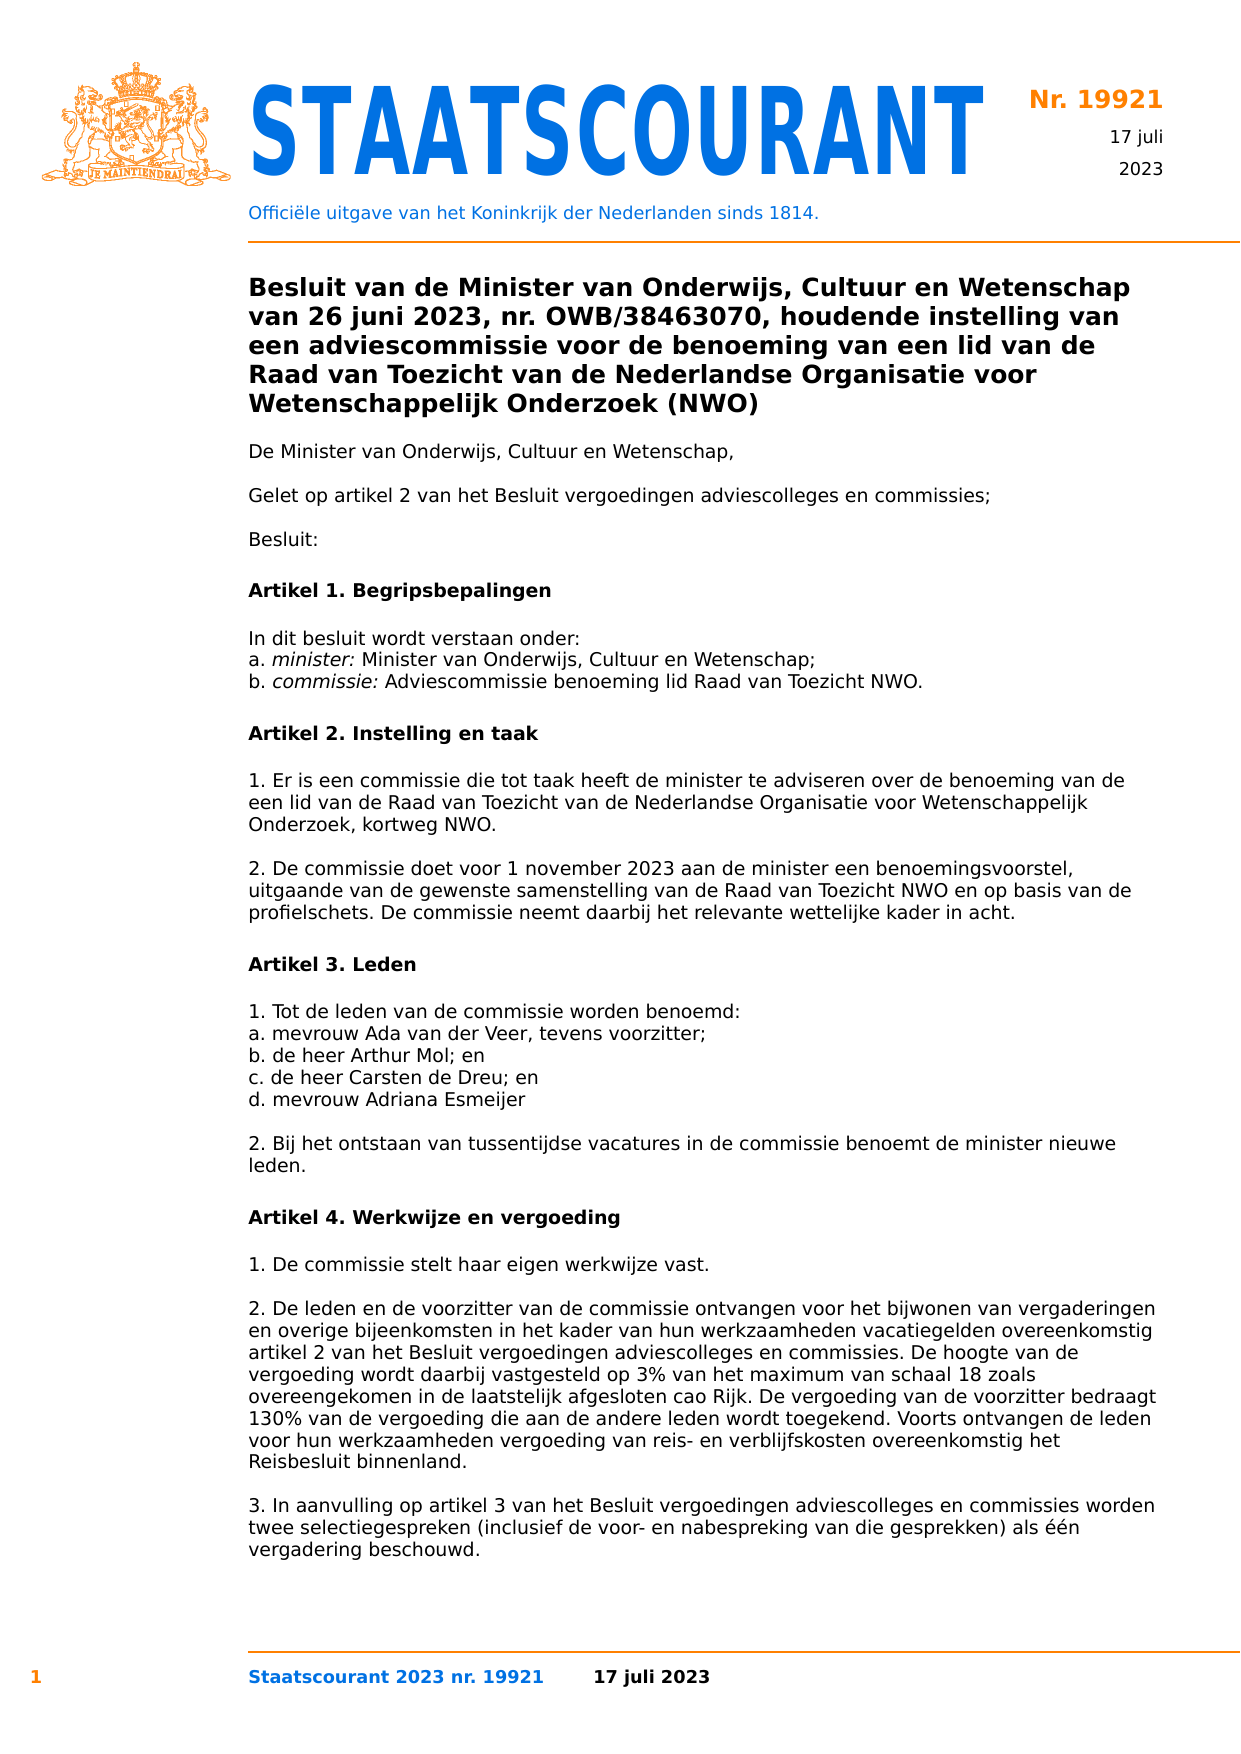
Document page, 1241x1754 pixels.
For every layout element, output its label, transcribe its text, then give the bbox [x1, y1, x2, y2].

subtitle Artikel 2. Instelling en taak [248, 723, 1163, 745]
subtitle Besluit van de Minister van Onderwijs, Cultuur en Wetenschap van 26 juni 2023, nr. OWB/38463070, houdende instelling van een adviescommissie voor de benoeming van een lid van de Raad van Toezicht van de Nederlandse Organisatie voor Wetenschappelijk Onderzoek (NWO) [248, 273, 1163, 419]
picture [41, 62, 231, 186]
text b. commissie: Adviescommissie benoeming lid Raad van Toezicht NWO. [248, 671, 1163, 693]
text b. de heer Arthur Mol; en [248, 1045, 1163, 1067]
text 1. Er is een commissie die tot taak heeft de minister te adviseren over de benoeming van de een lid van de Raad van Toezicht van de Nederlandse Organisatie voor Wetenschappelijk Onderzoek, kortweg NWO. [248, 770, 1163, 836]
text In dit besluit wordt verstaan onder: [248, 627, 1163, 649]
text 1. De commissie stelt haar eigen werkwijze vast. [248, 1254, 1163, 1276]
text a. mevrouw Ada van der Veer, tevens voorzitter; [248, 1023, 1163, 1045]
text Gelet op artikel 2 van het Besluit vergoedingen adviescolleges en commissies; [248, 484, 1163, 507]
table_header STAATSCOURANT [248, 62, 998, 203]
text 1. Tot de leden van de commissie worden benoemd: [248, 1001, 1163, 1023]
text De Minister van Onderwijs, Cultuur en Wetenschap, [248, 441, 1163, 463]
text 2. De commissie doet voor 1 november 2023 aan de minister een benoemingsvoorstel, uitgaande van de gewenste samenstelling van de Raad van Toezicht NWO en op basis van de profielschets. De commissie neemt daarbij het relevante wettelijke kader in acht. [248, 858, 1163, 924]
text d. mevrouw Adriana Esmeijer [248, 1089, 1163, 1111]
text 2. De leden en de voorzitter van de commissie ontvangen voor het bijwonen van vergaderingen en overige bijeenkomsten in het kader van hun werkzaamheden vacatiegelden overeenkomstig artikel 2 van het Besluit vergoedingen adviescolleges en commissies. De hoogte van de vergoeding wordt daarbij vastgesteld op 3% van het maximum van schaal 18 zoals overeengekomen in de laatstelijk afgesloten cao Rijk. De vergoeding van de voorzitter bedraagt 130% van de vergoeding die aan de andere leden wordt toegekend. Voorts ontvangen de leden voor hun werkzaamheden vergoeding van reis- en verblijfskosten overeenkomstig het Reisbesluit binnenland. [248, 1298, 1163, 1473]
text 2. Bij het ontstaan van tussentijdse vacatures in de commissie benoemt de minister nieuwe leden. [248, 1133, 1163, 1177]
text Besluit: [248, 528, 1163, 550]
table_header Nr. 19921 [998, 62, 1240, 121]
subtitle Artikel 3. Leden [248, 954, 1163, 976]
table_header [25, 62, 248, 241]
table_cell 17 juli [998, 121, 1240, 153]
subtitle Artikel 4. Werkwijze en vergoeding [248, 1207, 1163, 1229]
text 3. In aanvulling op artikel 3 van het Besluit vergoedingen adviescolleges en commissies worden twee selectiegespreken (inclusief de voor- en nabespreking van die gesprekken) als één vergadering beschouwd. [248, 1495, 1163, 1561]
text a. minister: Minister van Onderwijs, Cultuur en Wetenschap; [248, 649, 1163, 671]
table_cell Officiële uitgave van het Koninkrijk der Nederlanden sinds 1814. [248, 203, 1240, 241]
subtitle Artikel 1. Begripsbepalingen [248, 580, 1163, 602]
table_cell 2023 [998, 153, 1240, 203]
text c. de heer Carsten de Dreu; en [248, 1067, 1163, 1089]
